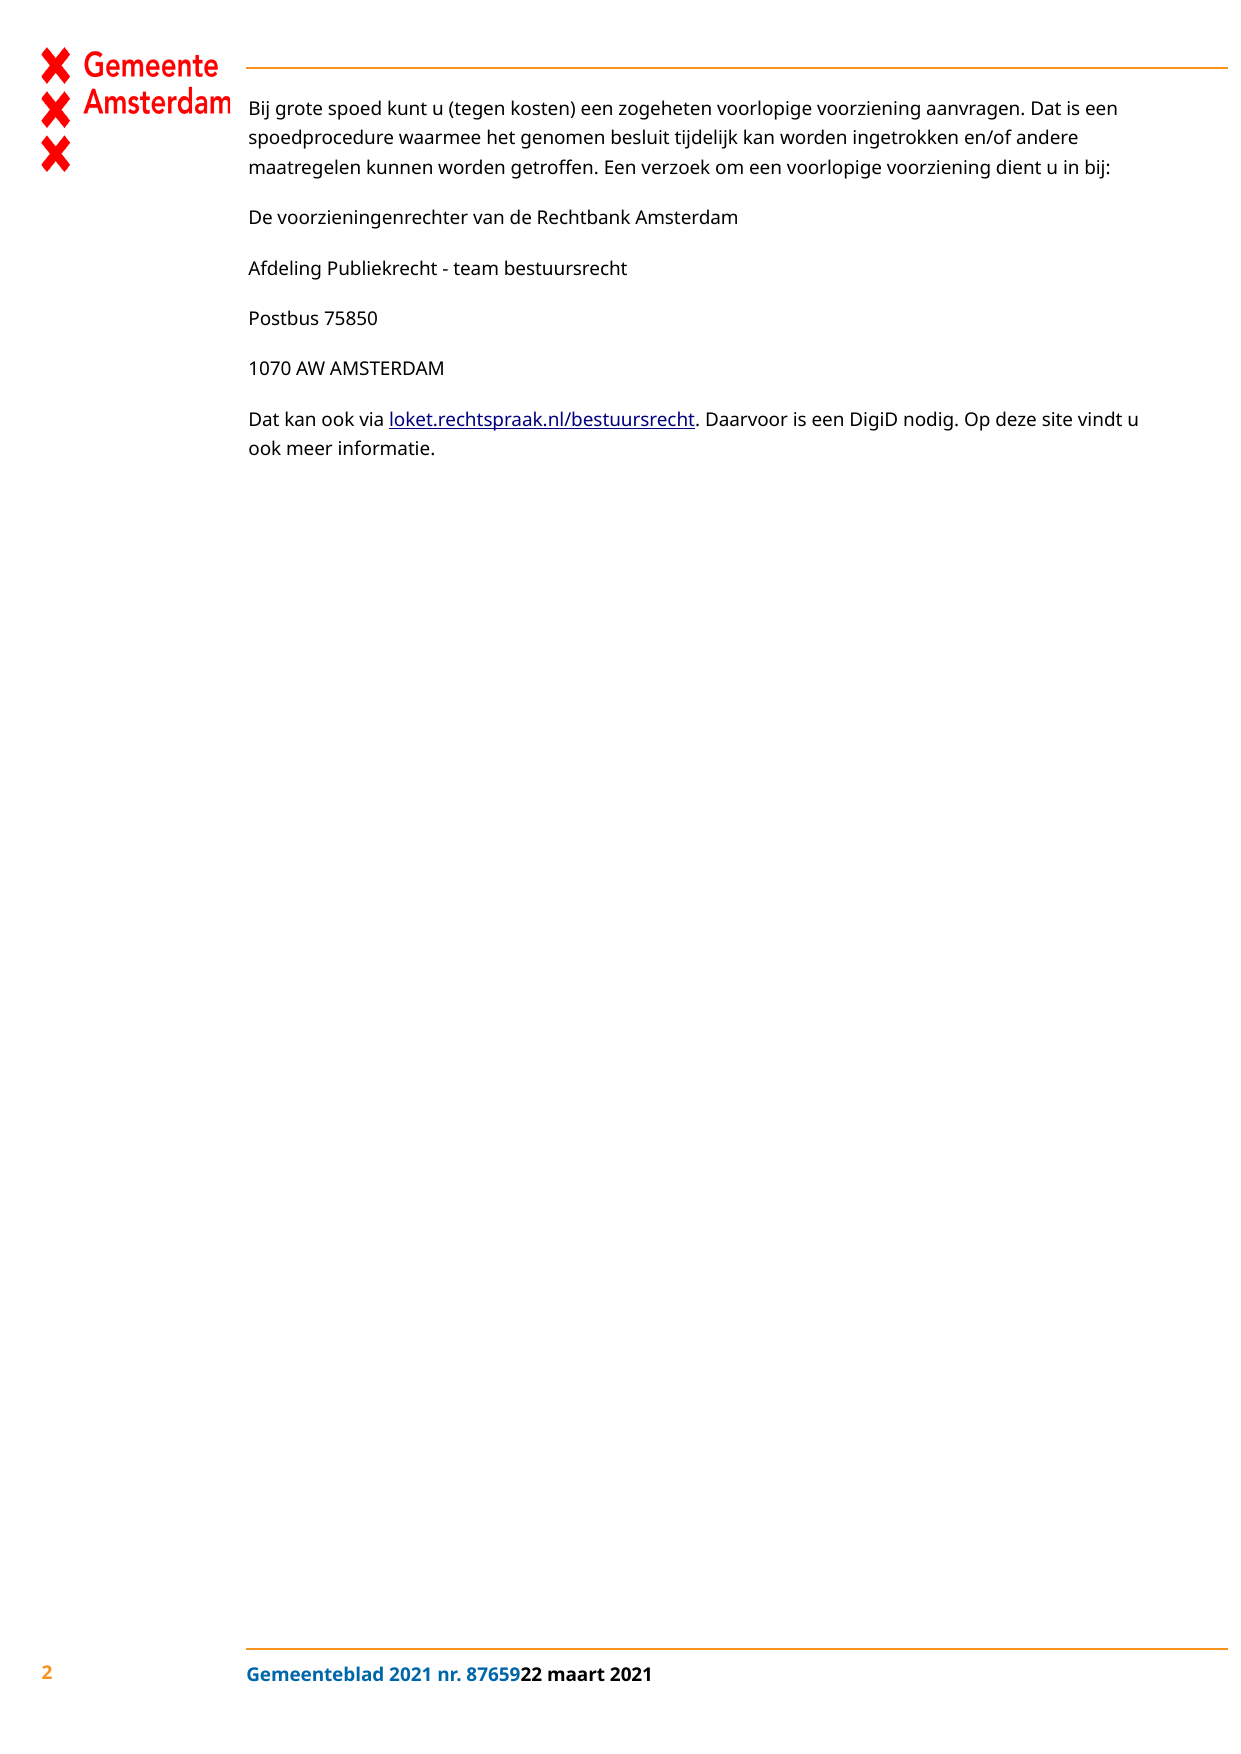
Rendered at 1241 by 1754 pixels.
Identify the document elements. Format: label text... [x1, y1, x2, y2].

text Postbus 75850 [248, 305, 1152, 331]
picture [41, 47, 231, 172]
text Dat kan ook via loket.rechtspraak.nl/bestuursrecht. Daarvoor is een DigiD nodig. Op deze site vindt u ook meer informatie. [248, 406, 1152, 461]
text De voorzieningenrechter van de Rechtbank Amsterdam [248, 204, 1152, 230]
text Bij grote spoed kunt u (tegen kosten) een zogeheten voorlopige voorziening aanvragen. Dat is een spoedprocedure waarmee het genomen besluit tijdelijk kan worden ingetrokken en/of andere maatregelen kunnen worden getroffen. Een verzoek om een voorlopige voorziening dient u in bij: [248, 95, 1152, 180]
text Afdeling Publiekrecht - team bestuursrecht [248, 255, 1152, 281]
text 1070 AW AMSTERDAM [248, 356, 1152, 381]
